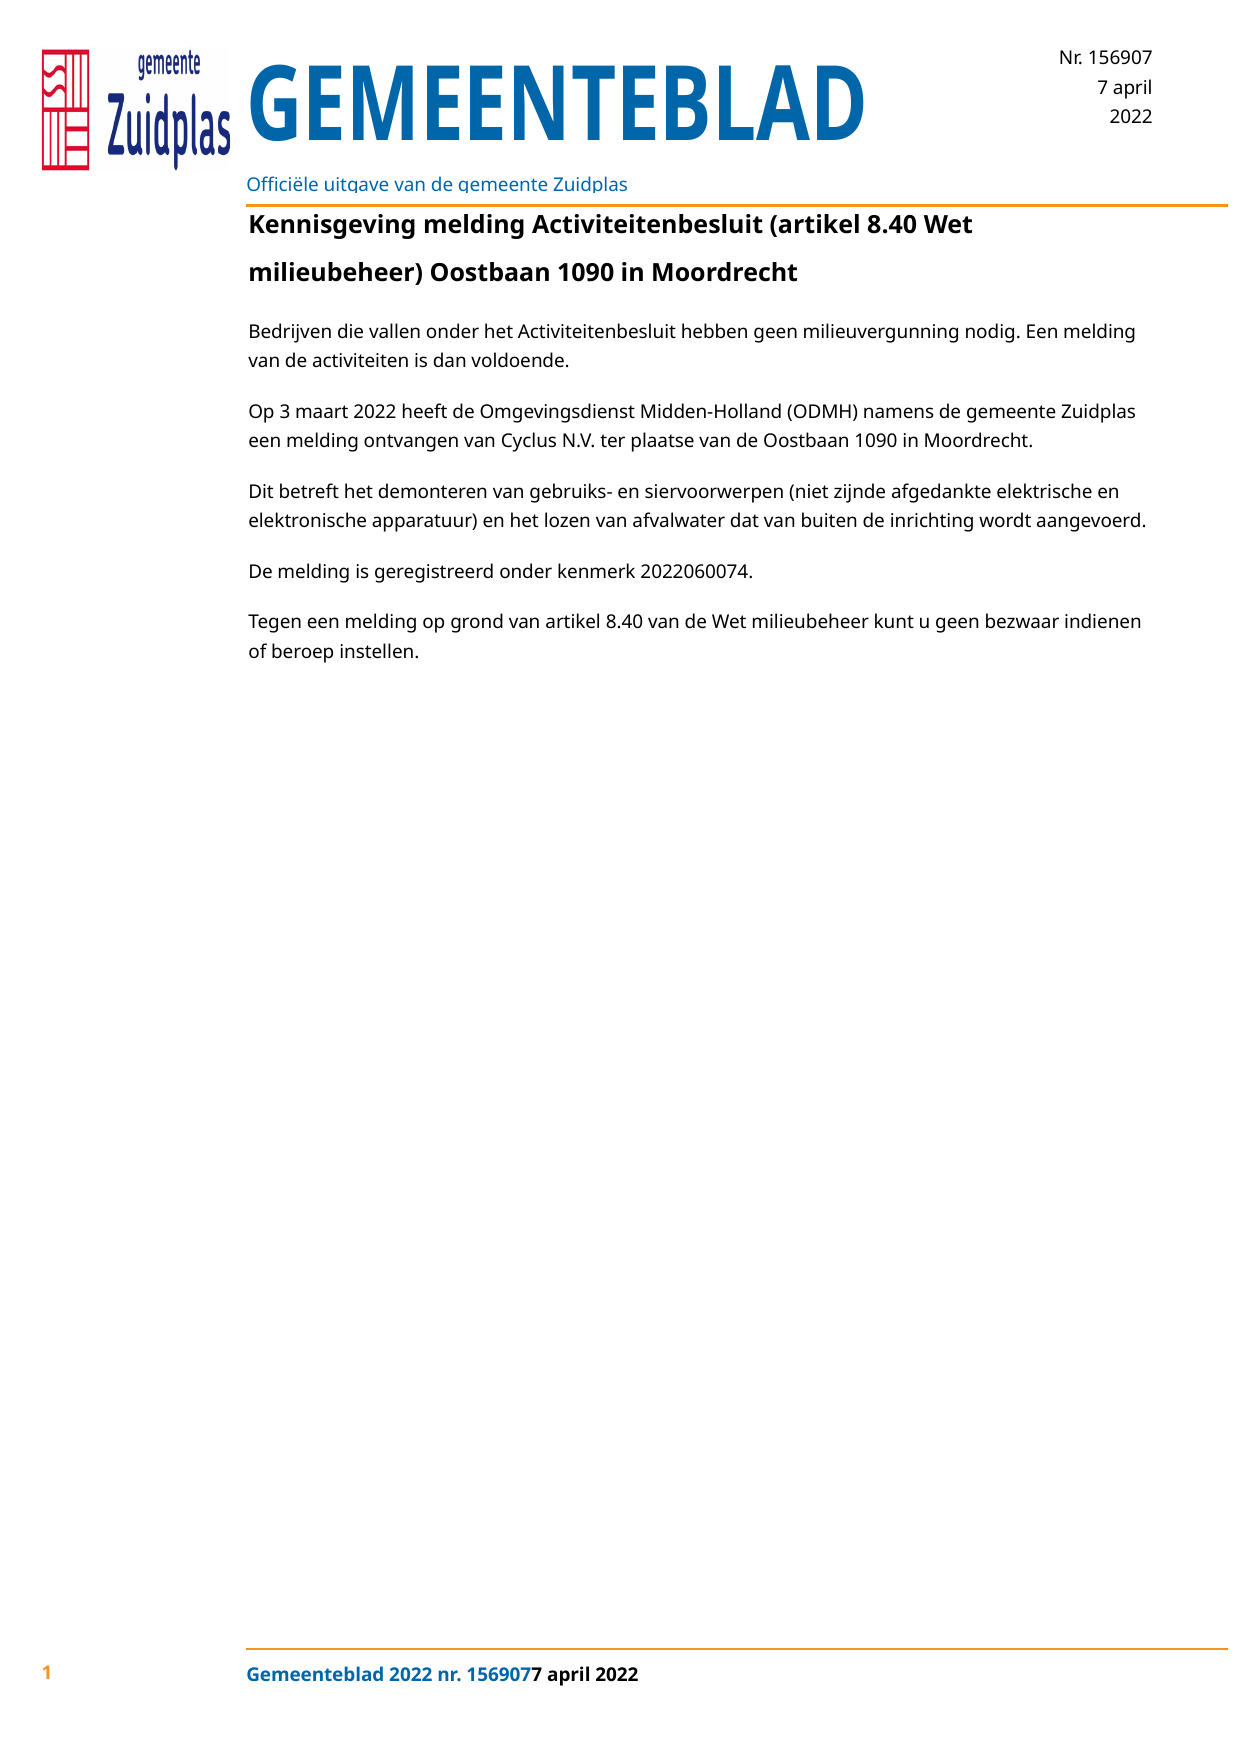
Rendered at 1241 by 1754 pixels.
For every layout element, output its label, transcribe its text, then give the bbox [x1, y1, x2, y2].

text De melding is geregistreerd onder kenmerk 2022060074. [248, 558, 1152, 584]
text Op 3 maart 2022 heeft de Omgevingsdienst Midden-Holland (ODMH) namens de gemeente Zuidplas een melding ontvangen van Cyclus N.V. ter plaatse van de Oostbaan 1090 in Moordrecht. [248, 398, 1152, 453]
picture [41, 47, 231, 172]
text Kennisgeving melding Activiteitenbesluit (artikel 8.40 Wet milieubeheer) Oostbaan 1090 in Moordrecht [248, 207, 1152, 288]
text Dit betreft het demonteren van gebruiks- en siervoorwerpen (niet zijnde afgedankte elektrische en elektronische apparatuur) en het lozen van afvalwater dat van buiten de inrichting wordt aangevoerd. [248, 478, 1152, 533]
text Bedrijven die vallen onder het Activiteitenbesluit hebben geen milieuvergunning nodig. Een melding van de activiteiten is dan voldoende. [248, 318, 1152, 373]
text Tegen een melding op grond van artikel 8.40 van de Wet milieubeheer kunt u geen bezwaar indienen of beroep instellen. [248, 608, 1152, 664]
